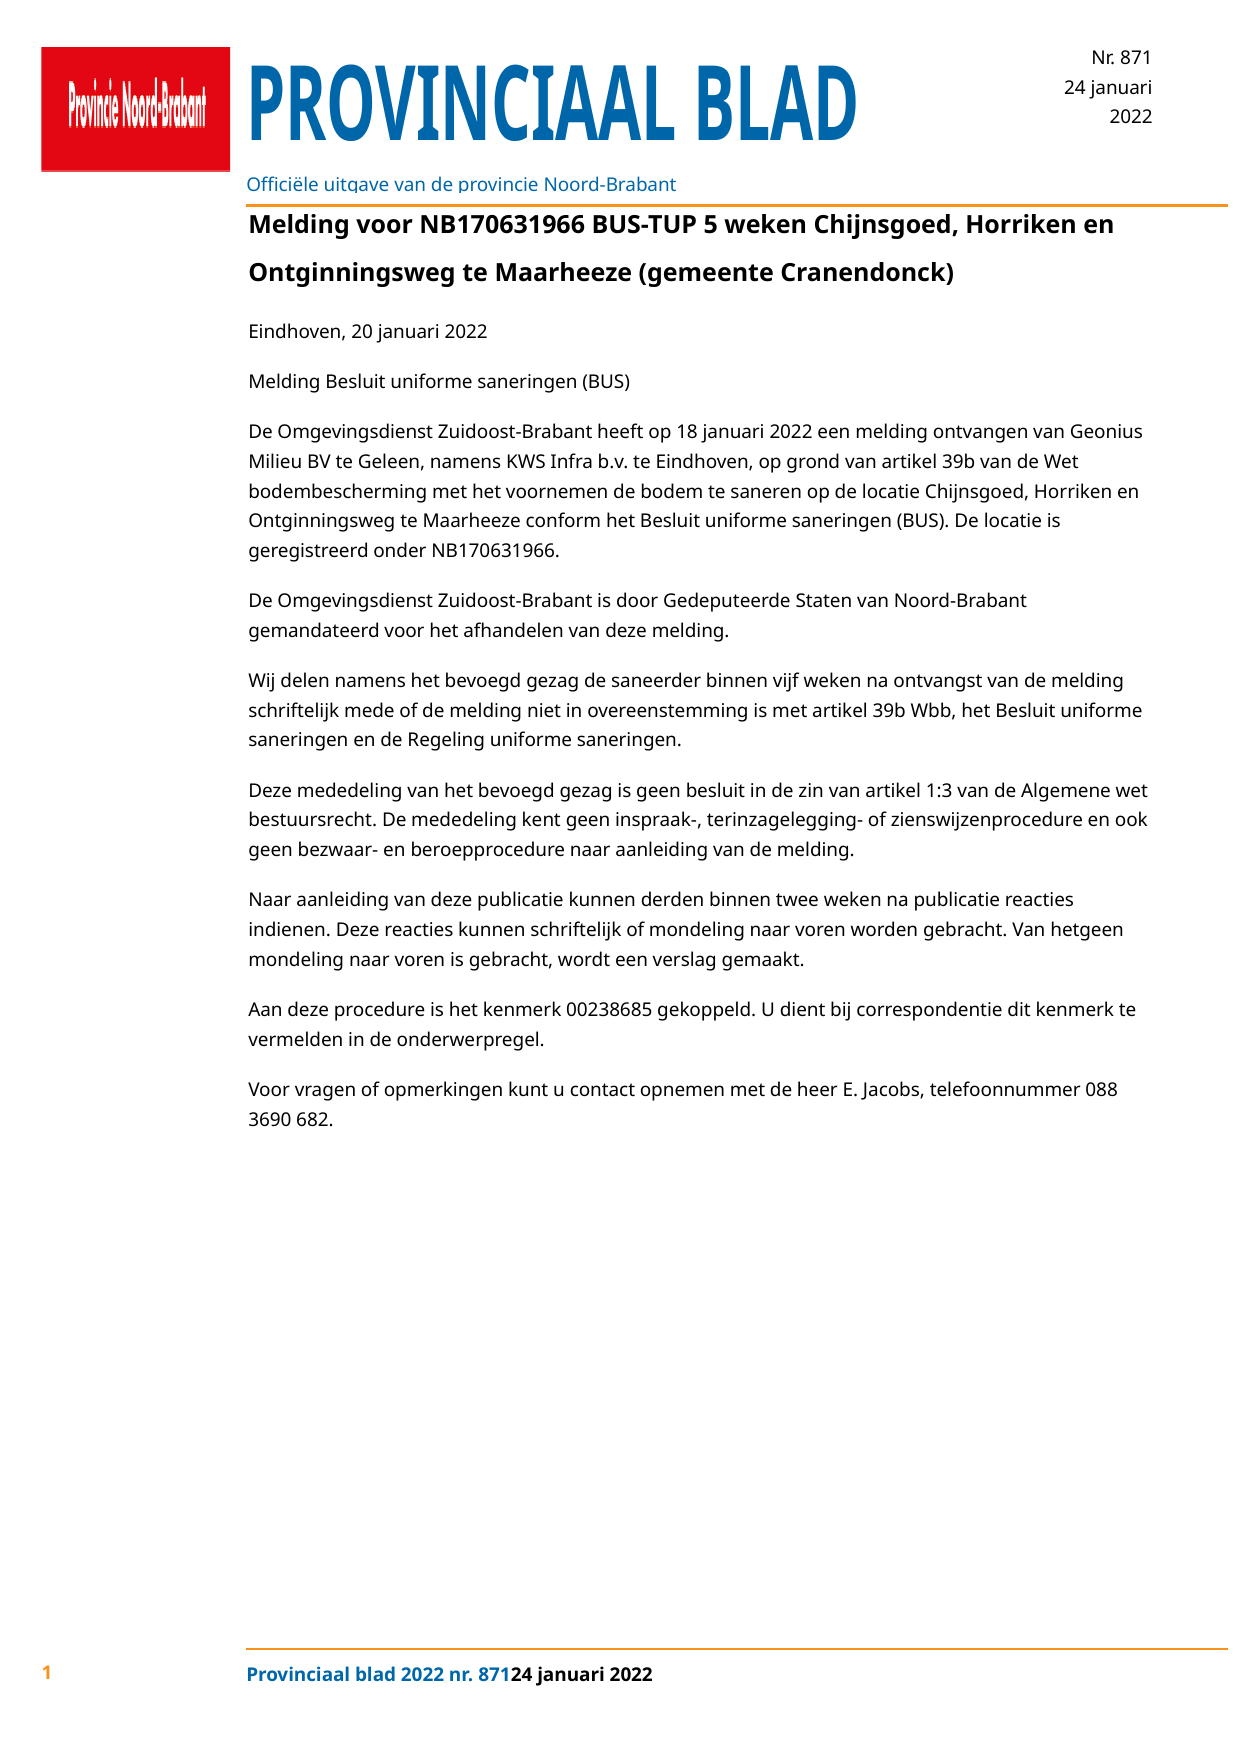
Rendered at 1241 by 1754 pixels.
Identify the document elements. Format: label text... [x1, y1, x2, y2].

text Melding voor NB170631966 BUS-TUP 5 weken Chijnsgoed, Horriken en Ontginningsweg te Maarheeze (gemeente Cranendonck) [248, 207, 1152, 288]
text De Omgevingsdienst Zuidoost-Brabant heeft op 18 januari 2022 een melding ontvangen van Geonius Milieu BV te Geleen, namens KWS Infra b.v. te Eindhoven, op grond van artikel 39b van de Wet bodembescherming met het voornemen de bodem te saneren op de locatie Chijnsgoed, Horriken en Ontginningsweg te Maarheeze conform het Besluit uniforme saneringen (BUS). De locatie is geregistreerd onder NB170631966. [248, 419, 1152, 563]
text Voor vragen of opmerkingen kunt u contact opnemen met de heer E. Jacobs, telefoonnummer 088 3690 682. [248, 1076, 1152, 1132]
text Eindhoven, 20 januari 2022 [248, 318, 1152, 344]
text Naar aanleiding van deze publicatie kunnen derden binnen twee weken na publicatie reacties indienen. Deze reacties kunnen schriftelijk of mondeling naar voren worden gebracht. Van hetgeen mondeling naar voren is gebracht, wordt een verslag gemaakt. [248, 887, 1152, 972]
text Melding Besluit uniforme saneringen (BUS) [248, 368, 1152, 394]
text Deze mededeling van het bevoegd gezag is geen besluit in de zin van artikel 1:3 van de Algemene wet bestuursrecht. De mededeling kent geen inspraak-, terinzagelegging- of zienswijzenprocedure en ook geen bezwaar- en beroepprocedure naar aanleiding van de melding. [248, 777, 1152, 862]
text Wij delen namens het bevoegd gezag de saneerder binnen vijf weken na ontvangst van de melding schriftelijk mede of de melding niet in overeenstemming is met artikel 39b Wbb, het Besluit uniforme saneringen en de Regeling uniforme saneringen. [248, 667, 1152, 752]
text Aan deze procedure is het kenmerk 00238685 gekoppeld. U dient bij correspondentie dit kenmerk te vermelden in de onderwerpregel. [248, 996, 1152, 1052]
text De Omgevingsdienst Zuidoost-Brabant is door Gedeputeerde Staten van Noord-Brabant gemandateerd voor het afhandelen van deze melding. [248, 587, 1152, 643]
picture [41, 47, 231, 172]
